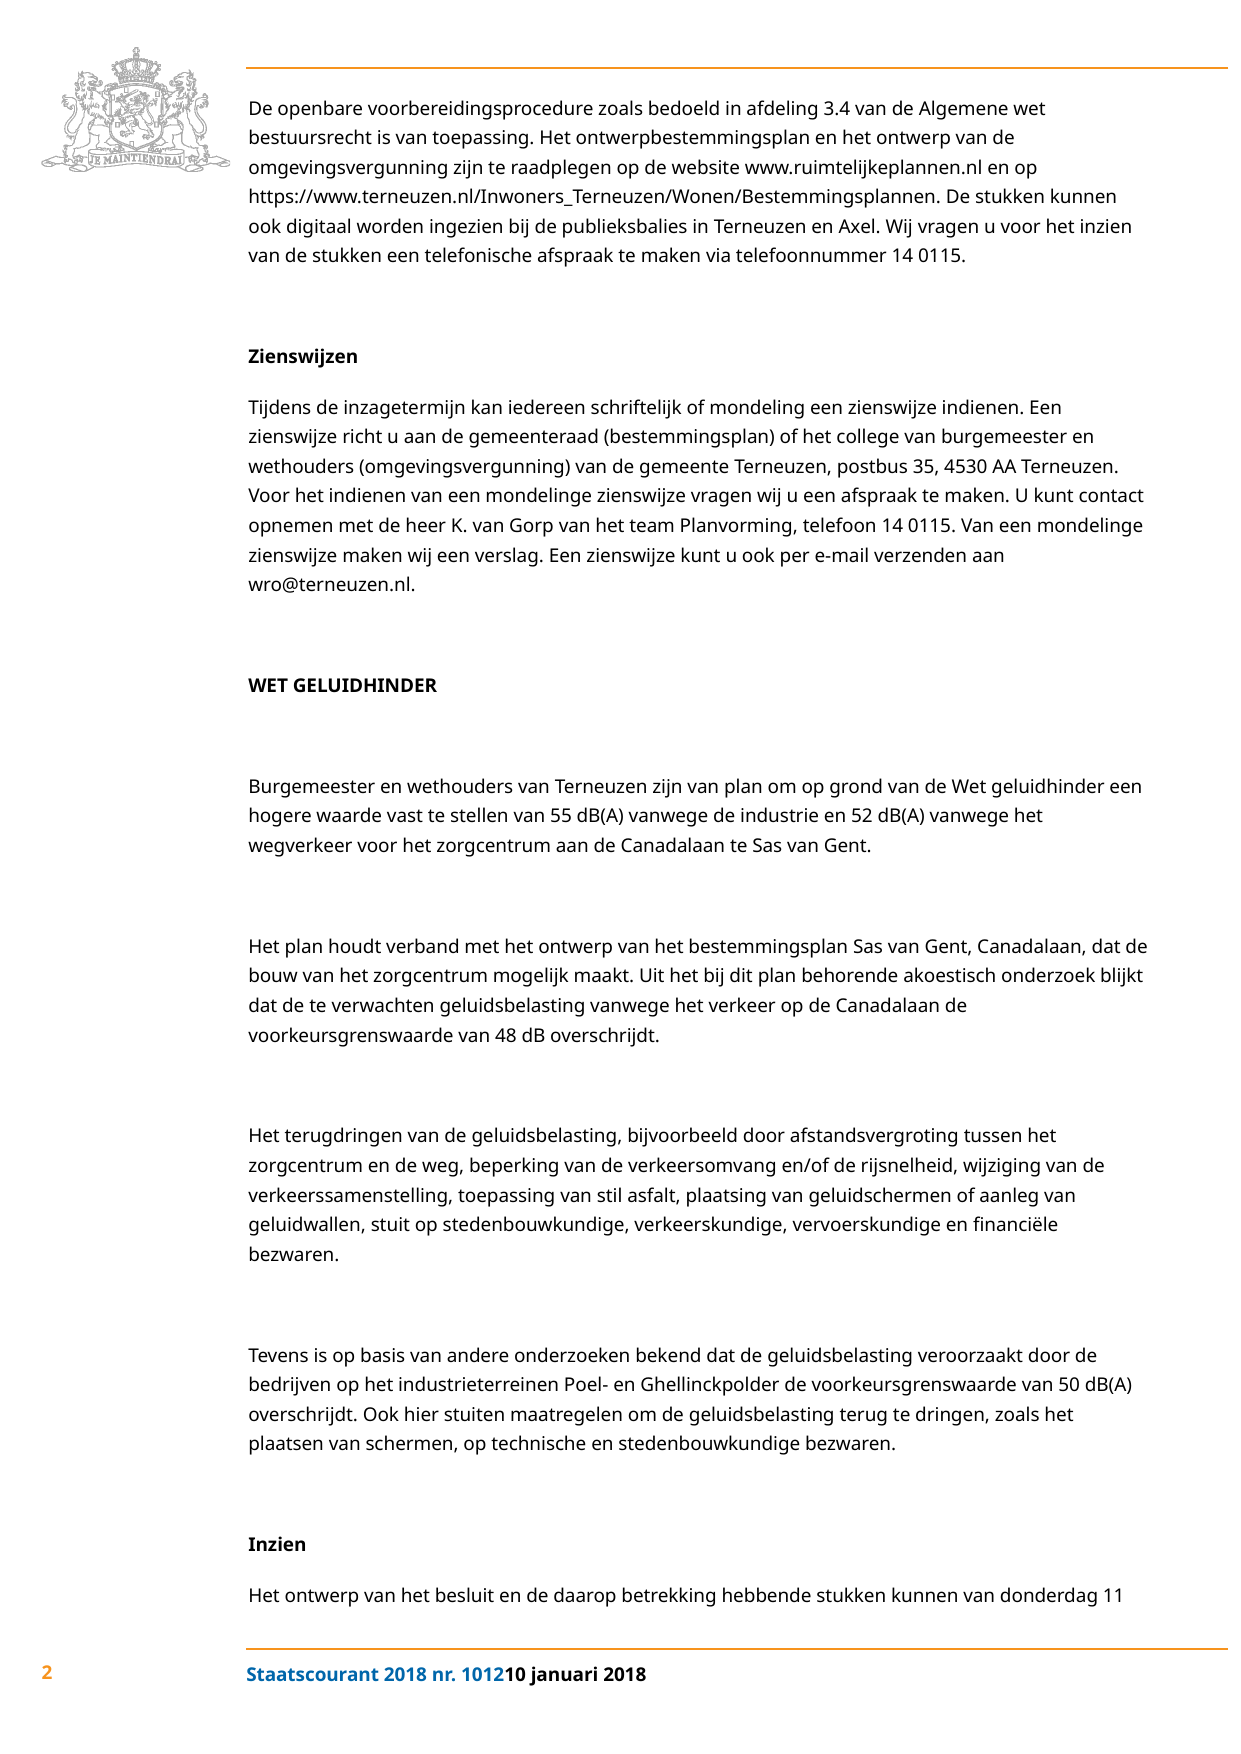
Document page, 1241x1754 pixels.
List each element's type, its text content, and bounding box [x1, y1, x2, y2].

text De openbare voorbereidingsprocedure zoals bedoeld in afdeling 3.4 van de Algemene wet bestuursrecht is van toepassing. Het ontwerpbestemmingsplan en het ontwerp van de omgevingsvergunning zijn te raadplegen op de website www.ruimtelijkeplannen.nl en op https://www.terneuzen.nl/Inwoners_Terneuzen/Wonen/Bestemmingsplannen. De stukken kunnen ook digitaal worden ingezien bij de publieksbalies in Terneuzen en Axel. Wij vragen u voor het inzien van de stukken een telefonische afspraak te maken via telefoonnummer 14 0115. [248, 95, 1152, 268]
text Het ontwerp van het besluit en de daarop betrekking hebbende stukken kunnen van donderdag 11 [248, 1582, 1152, 1608]
text Zienswijzen [248, 343, 1152, 369]
text Tijdens de inzagetermijn kan iedereen schriftelijk of mondeling een zienswijze indienen. Een zienswijze richt u aan de gemeenteraad (bestemmingsplan) of het college van burgemeester en wethouders (omgevingsvergunning) van de gemeente Terneuzen, postbus 35, 4530 AA Terneuzen. Voor het indienen van een mondelinge zienswijze vragen wij u een afspraak te maken. U kunt contact opnemen met de heer K. van Gorp van het team Planvorming, telefoon 14 0115. Van een mondelinge zienswijze maken wij een verslag. Een zienswijze kunt u ook per e-mail verzenden aan wro@terneuzen.nl. [248, 394, 1152, 597]
text Inzien [248, 1531, 1152, 1557]
picture [41, 47, 231, 172]
text WET GELUIDHINDER [248, 672, 1152, 698]
text Het terugdringen van de geluidsbelasting, bijvoorbeeld door afstandsvergroting tussen het zorgcentrum en de weg, beperking van de verkeersomvang en/of de rijsnelheid, wijziging van de verkeerssamenstelling, toepassing van stil asfalt, plaatsing van geluidschermen of aanleg van geluidwallen, stuit op stedenbouwkundige, verkeerskundige, vervoerskundige en financiële bezwaren. [248, 1123, 1152, 1267]
text Burgemeester en wethouders van Terneuzen zijn van plan om op grond van de Wet geluidhinder een hogere waarde vast te stellen van 55 dB(A) vanwege de industrie en 52 dB(A) vanwege het wegverkeer voor het zorgcentrum aan de Canadalaan te Sas van Gent. [248, 773, 1152, 858]
text Het plan houdt verband met het ontwerp van het bestemmingsplan Sas van Gent, Canadalaan, dat de bouw van het zorgcentrum mogelijk maakt. Uit het bij dit plan behorende akoestisch onderzoek blijkt dat de te verwachten geluidsbelasting vanwege het verkeer op de Canadalaan de voorkeursgrenswaarde van 48 dB overschrijdt. [248, 933, 1152, 1048]
text Tevens is op basis van andere onderzoeken bekend dat de geluidsbelasting veroorzaakt door de bedrijven op het industrieterreinen Poel- en Ghellinckpolder de voorkeursgrenswaarde van 50 dB(A) overschrijdt. Ook hier stuiten maatregelen om de geluidsbelasting terug te dringen, zoals het plaatsen van schermen, op technische en stedenbouwkundige bezwaren. [248, 1342, 1152, 1456]
